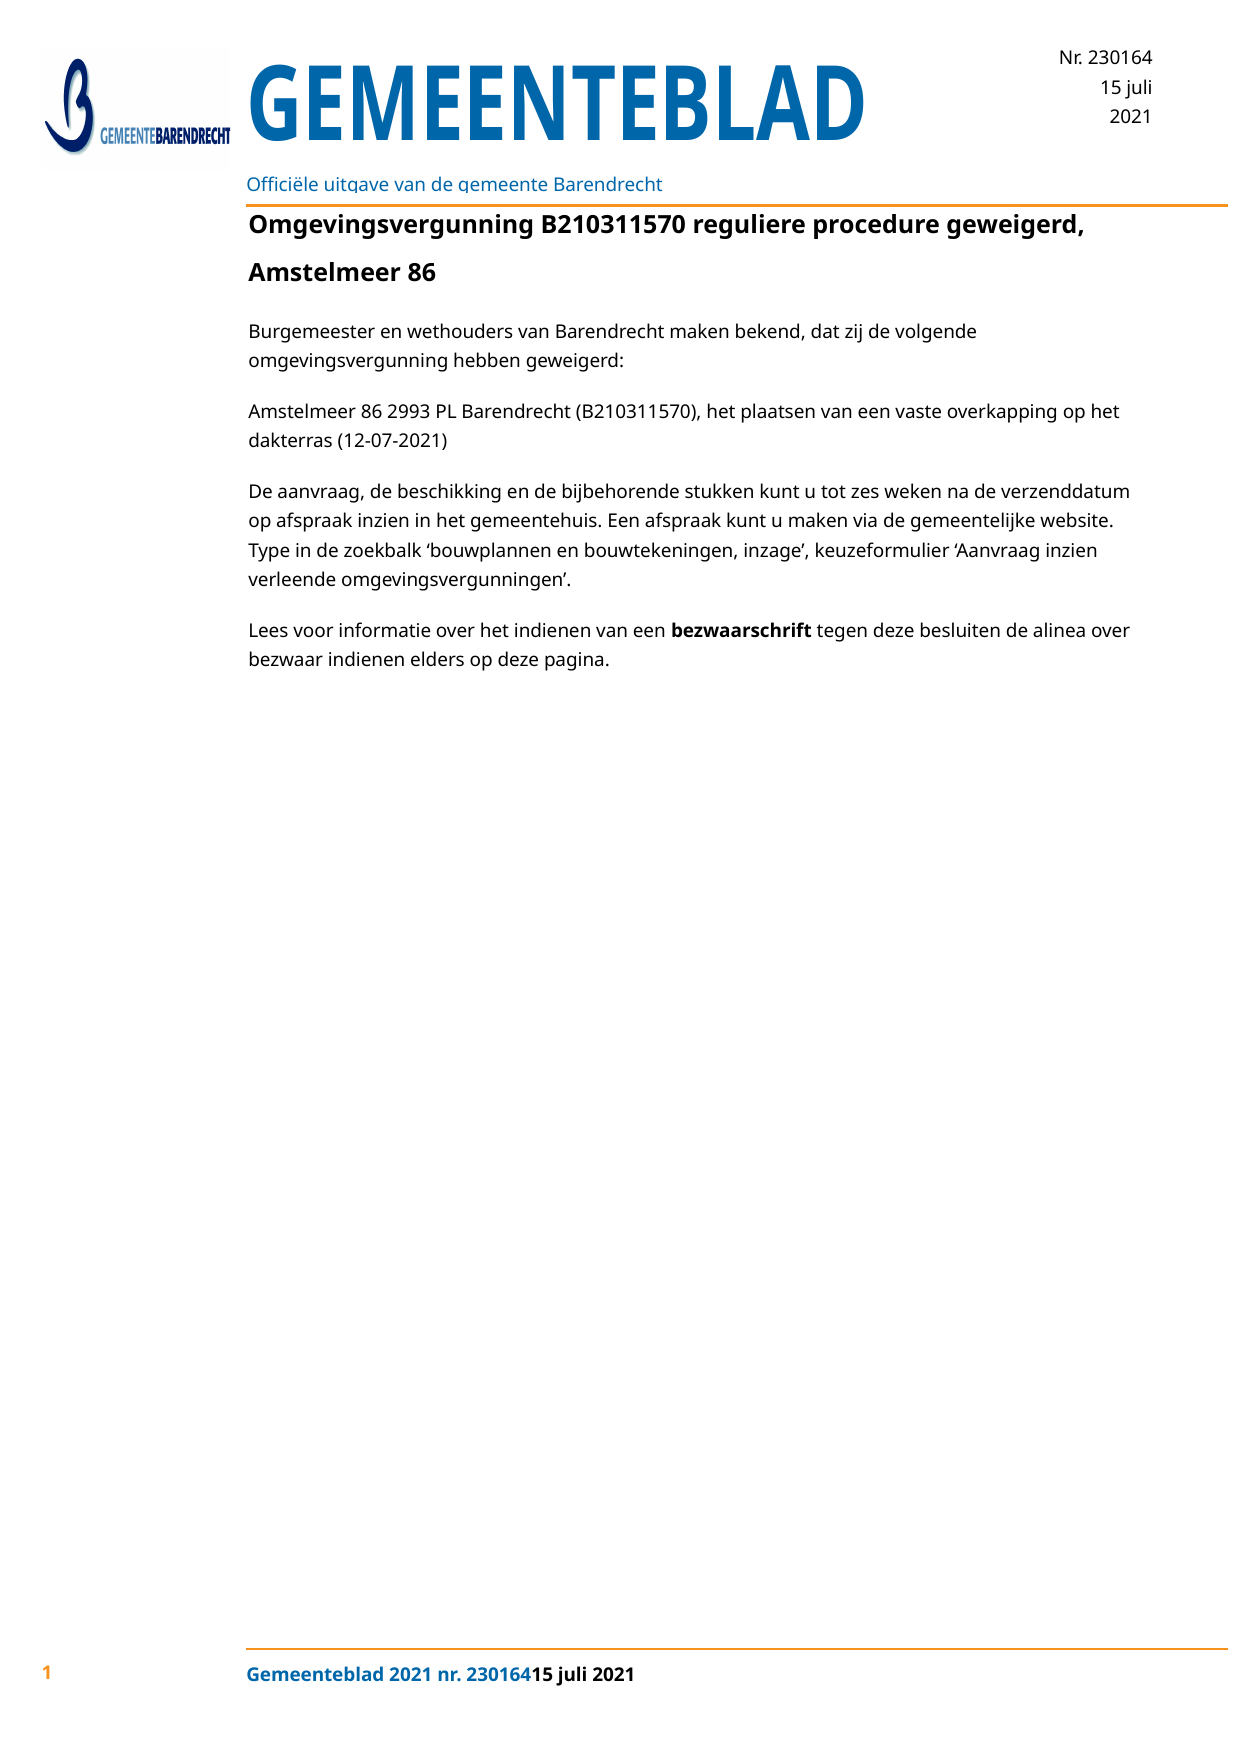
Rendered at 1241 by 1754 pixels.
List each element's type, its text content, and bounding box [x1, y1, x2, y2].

text Burgemeester en wethouders van Barendrecht maken bekend, dat zij de volgende omgevingsvergunning hebben geweigerd: [248, 318, 1152, 373]
picture [41, 47, 231, 172]
text Omgevingsvergunning B210311570 reguliere procedure geweigerd, Amstelmeer 86 [248, 207, 1152, 288]
text Amstelmeer 86 2993 PL Barendrecht (B210311570), het plaatsen van een vaste overkapping op het dakterras (12-07-2021) [248, 398, 1152, 453]
text De aanvraag, de beschikking en de bijbehorende stukken kunt u tot zes weken na de verzenddatum op afspraak inzien in het gemeentehuis. Een afspraak kunt u maken via de gemeentelijke website. Type in de zoekbalk ‘bouwplannen en bouwtekeningen, inzage’, keuzeformulier ‘Aanvraag inzien verleende omgevingsvergunningen’. [248, 478, 1152, 592]
text Lees voor informatie over het indienen van een bezwaarschrift tegen deze besluiten de alinea over bezwaar indienen elders op deze pagina. [248, 617, 1152, 672]
